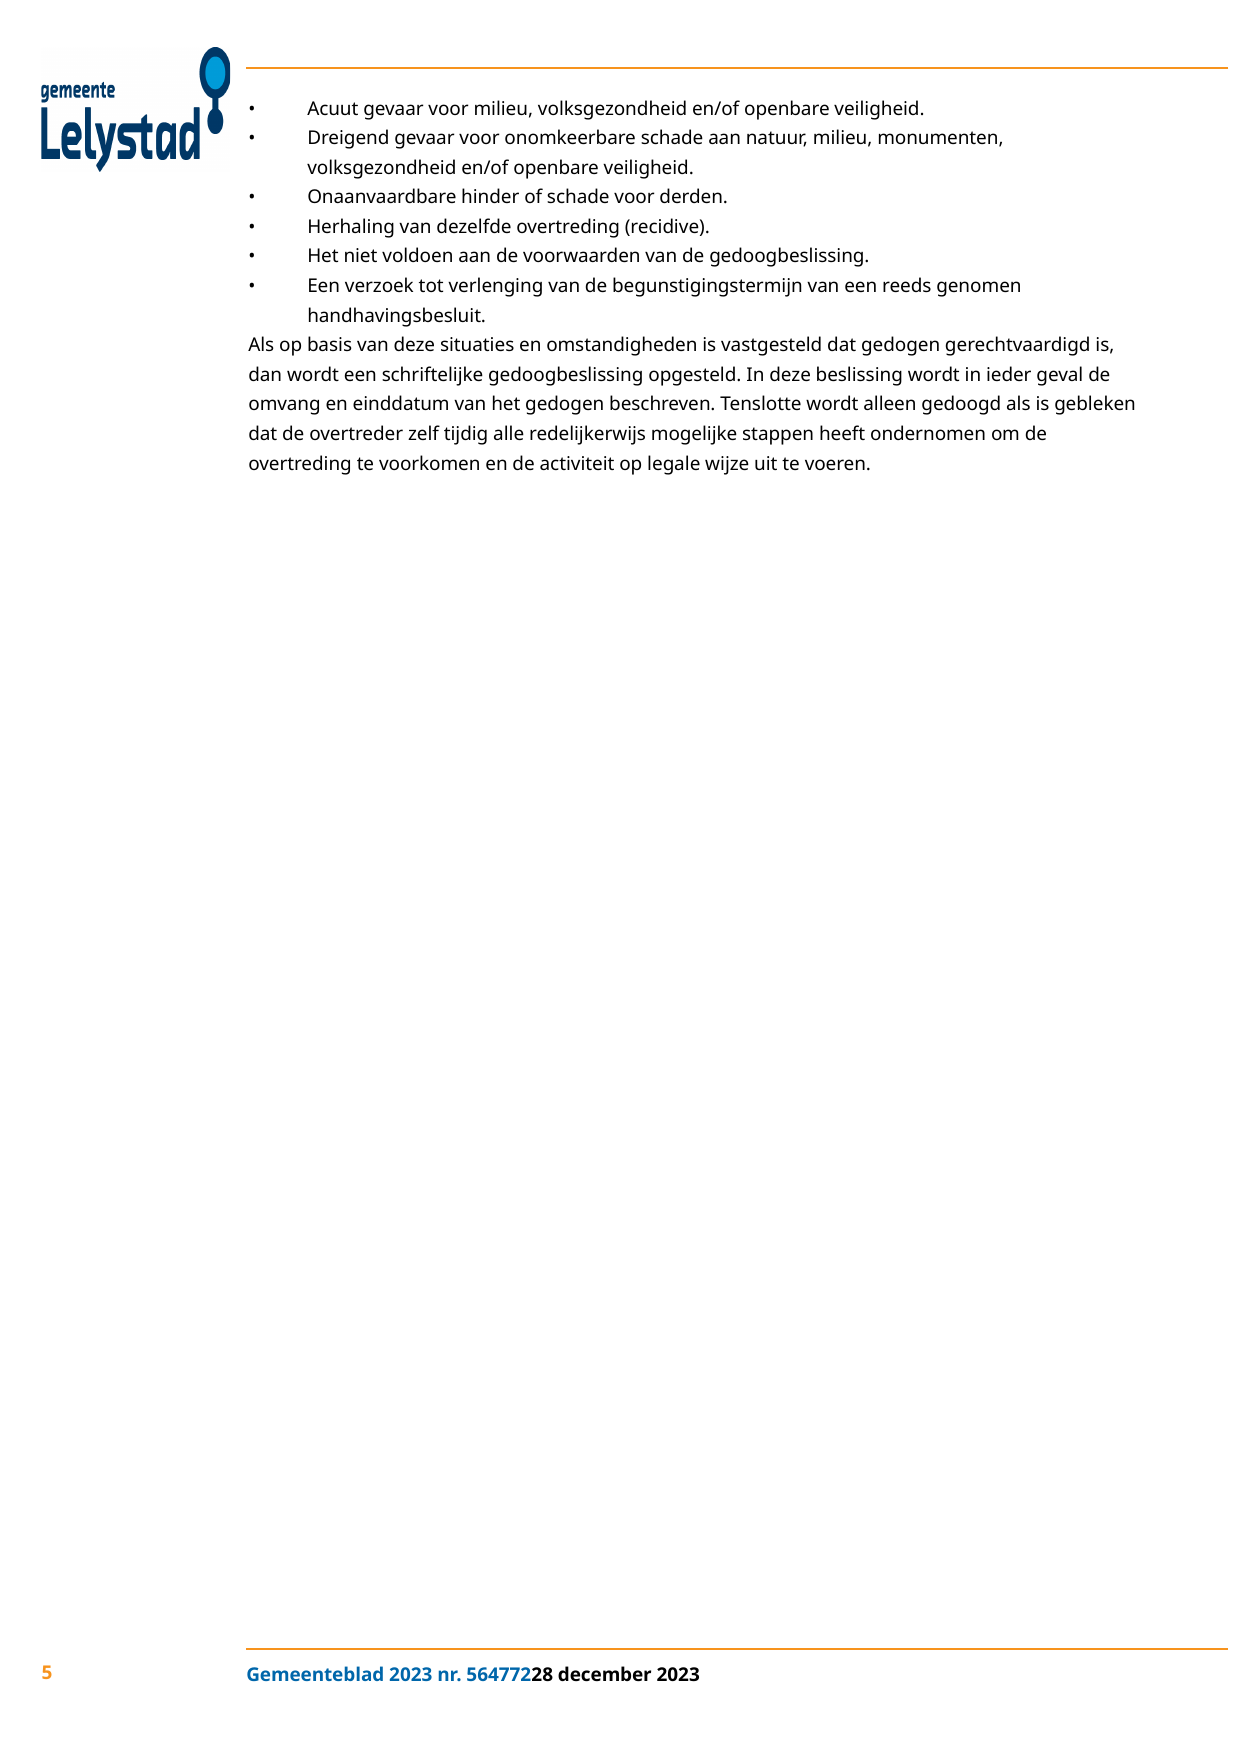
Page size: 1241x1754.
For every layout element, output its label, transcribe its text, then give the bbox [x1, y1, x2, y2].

list Acuut gevaar voor milieu, volksgezondheid en/of openbare veiligheid. [248, 95, 1152, 121]
text Als op basis van deze situaties en omstandigheden is vastgesteld dat gedogen gerechtvaardigd is, dan wordt een schriftelijke gedoogbeslissing opgesteld. In deze beslissing wordt in ieder geval de omvang en einddatum van het gedogen beschreven. Tenslotte wordt alleen gedoogd als is gebleken dat de overtreder zelf tijdig alle redelijkerwijs mogelijke stappen heeft ondernomen om de overtreding te voorkomen en de activiteit op legale wijze uit te voeren. [248, 331, 1152, 476]
list Herhaling van dezelfde overtreding (recidive). [248, 213, 1152, 239]
list Onaanvaardbare hinder of schade voor derden. [248, 183, 1152, 209]
picture [41, 47, 231, 172]
list Het niet voldoen aan de voorwaarden van de gedoogbeslissing. [248, 243, 1152, 268]
list Een verzoek tot verlenging van de begunstigingstermijn van een reeds genomen handhavingsbesluit. [248, 272, 1152, 328]
list Dreigend gevaar voor onomkeerbare schade aan natuur, milieu, monumenten, volksgezondheid en/of openbare veiligheid. [248, 124, 1152, 180]
